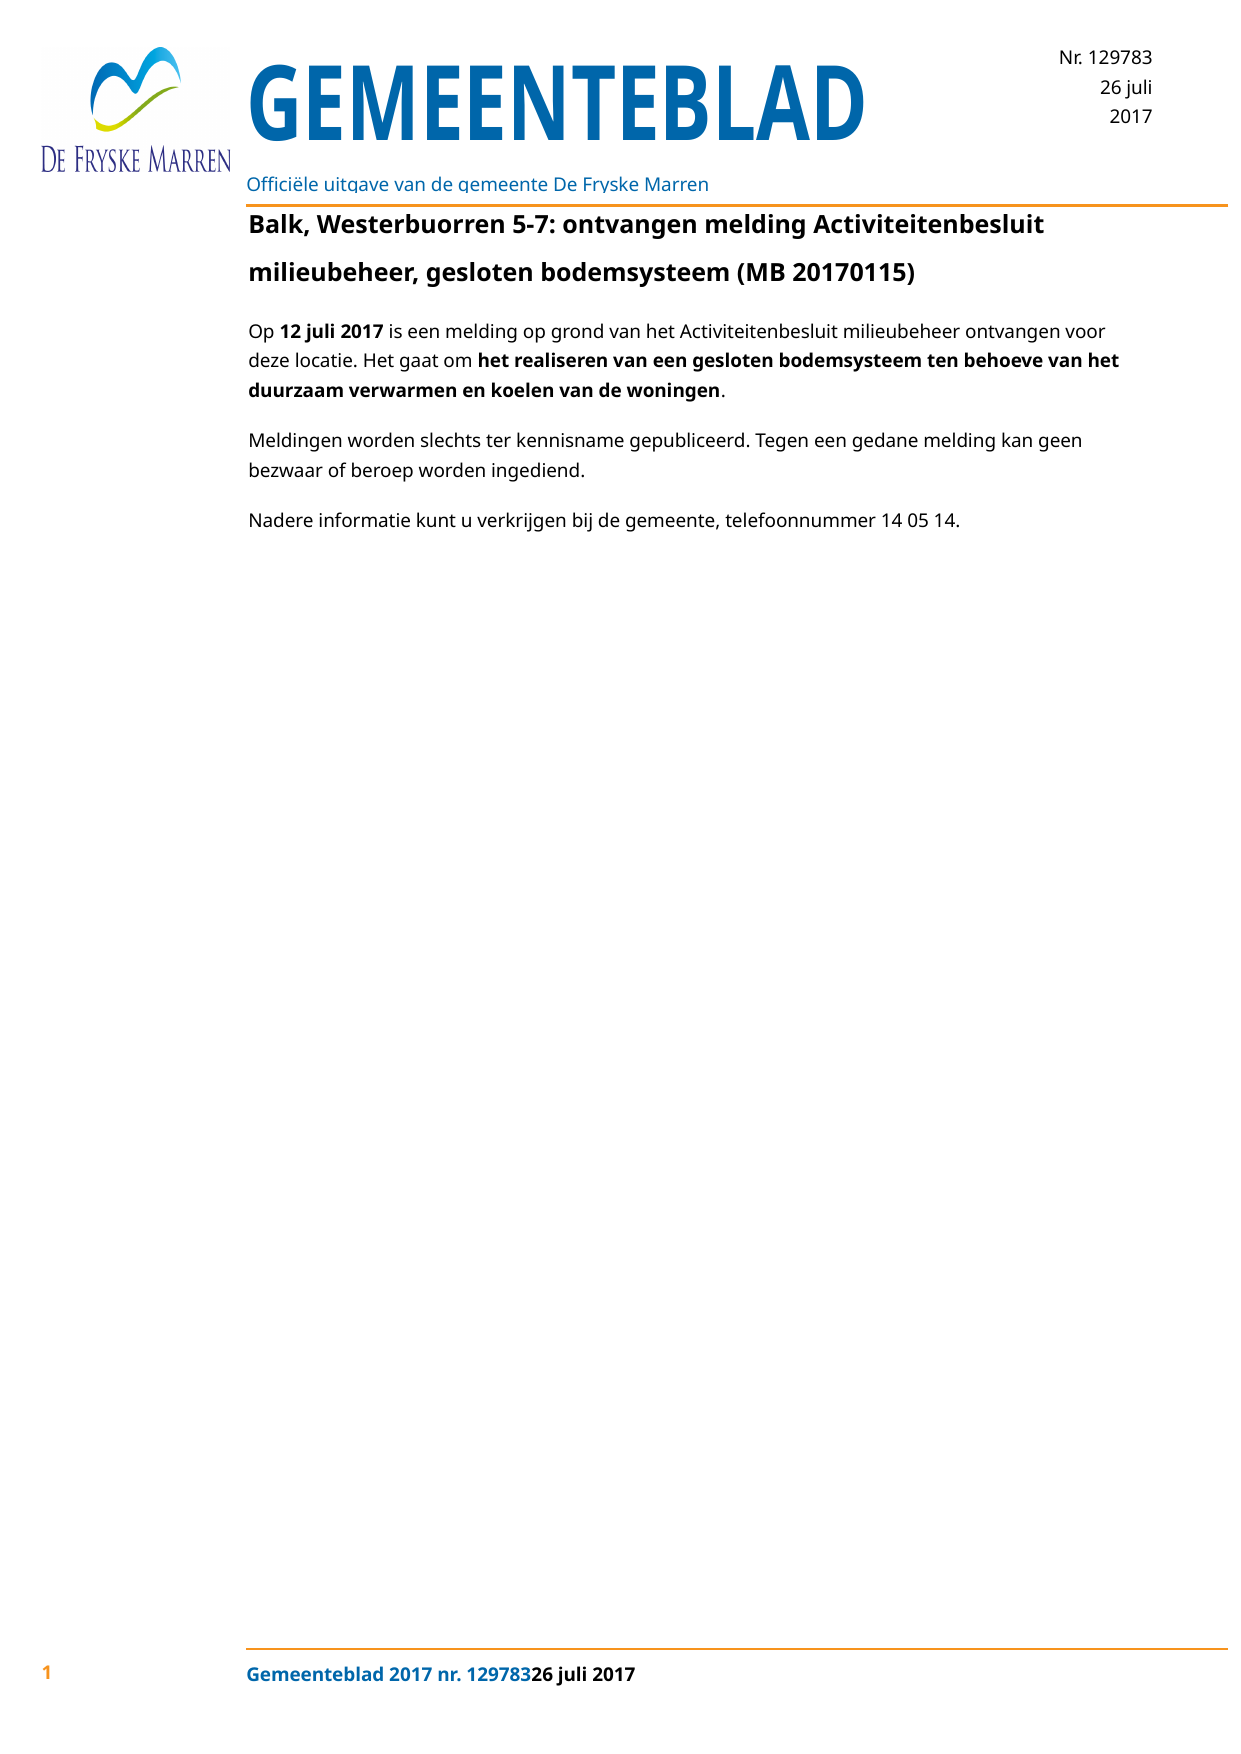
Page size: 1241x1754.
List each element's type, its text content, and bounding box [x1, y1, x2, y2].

text Balk, Westerbuorren 5-7: ontvangen melding Activiteitenbesluit milieubeheer, gesloten bodemsysteem (MB 20170115) [248, 207, 1152, 288]
text Meldingen worden slechts ter kennisname gepubliceerd. Tegen een gedane melding kan geen bezwaar of beroep worden ingediend. [248, 427, 1152, 483]
text Nadere informatie kunt u verkrijgen bij de gemeente, telefoonnummer 14 05 14. [248, 507, 1152, 533]
picture [41, 47, 231, 172]
text Op 12 juli 2017 is een melding op grond van het Activiteitenbesluit milieubeheer ontvangen voor deze locatie. Het gaat om het realiseren van een gesloten bodemsysteem ten behoeve van het duurzaam verwarmen en koelen van de woningen. [248, 318, 1152, 403]
